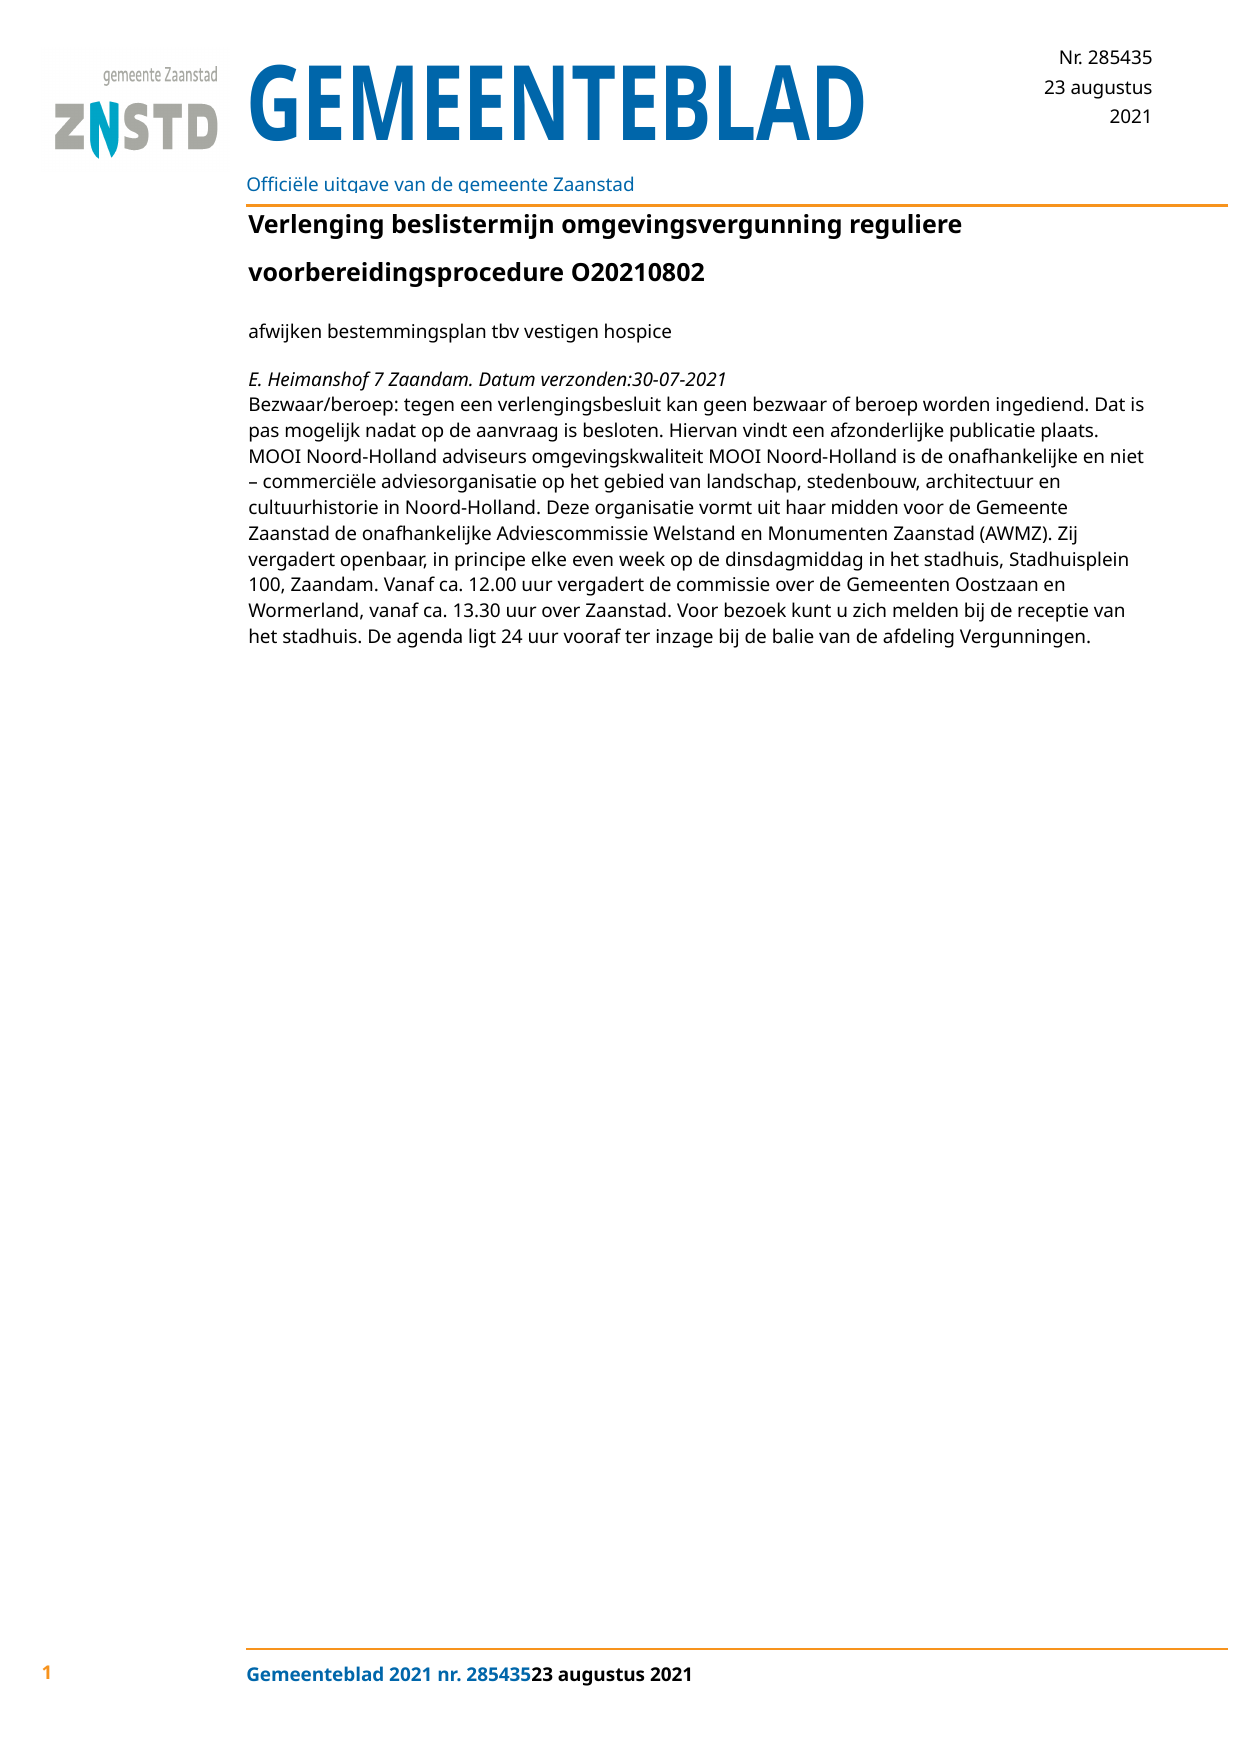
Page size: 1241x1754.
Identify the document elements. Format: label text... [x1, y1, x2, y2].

text Verlenging beslistermijn omgevingsvergunning reguliere voorbereidingsprocedure O20210802 [248, 207, 1152, 288]
text Bezwaar/beroep: tegen een verlengingsbesluit kan geen bezwaar of beroep worden ingediend. Dat is pas mogelijk nadat op de aanvraag is besloten. Hiervan vindt een afzonderlijke publicatie plaats. [248, 391, 1152, 443]
picture [41, 47, 231, 172]
text MOOI Noord-Holland adviseurs omgevingskwaliteit MOOI Noord-Holland is de onafhankelijke en niet – commerciële adviesorganisatie op het gebied van landschap, stedenbouw, architectuur en cultuurhistorie in Noord-Holland. Deze organisatie vormt uit haar midden voor de Gemeente Zaanstad de onafhankelijke Adviescommissie Welstand en Monumenten Zaanstad (AWMZ). Zij vergadert openbaar, in principe elke even week op de dinsdagmiddag in het stadhuis, Stadhuisplein 100, Zaandam. Vanaf ca. 12.00 uur vergadert de commissie over de Gemeenten Oostzaan en Wormerland, vanaf ca. 13.30 uur over Zaanstad. Voor bezoek kunt u zich melden bij de receptie van het stadhuis. De agenda ligt 24 uur vooraf ter inzage bij de balie van de afdeling Vergunningen. [248, 443, 1152, 649]
text E. Heimanshof 7 Zaandam. Datum verzonden:30-07-2021 [248, 366, 1152, 391]
text afwijken bestemmingsplan tbv vestigen hospice [248, 318, 1152, 344]
